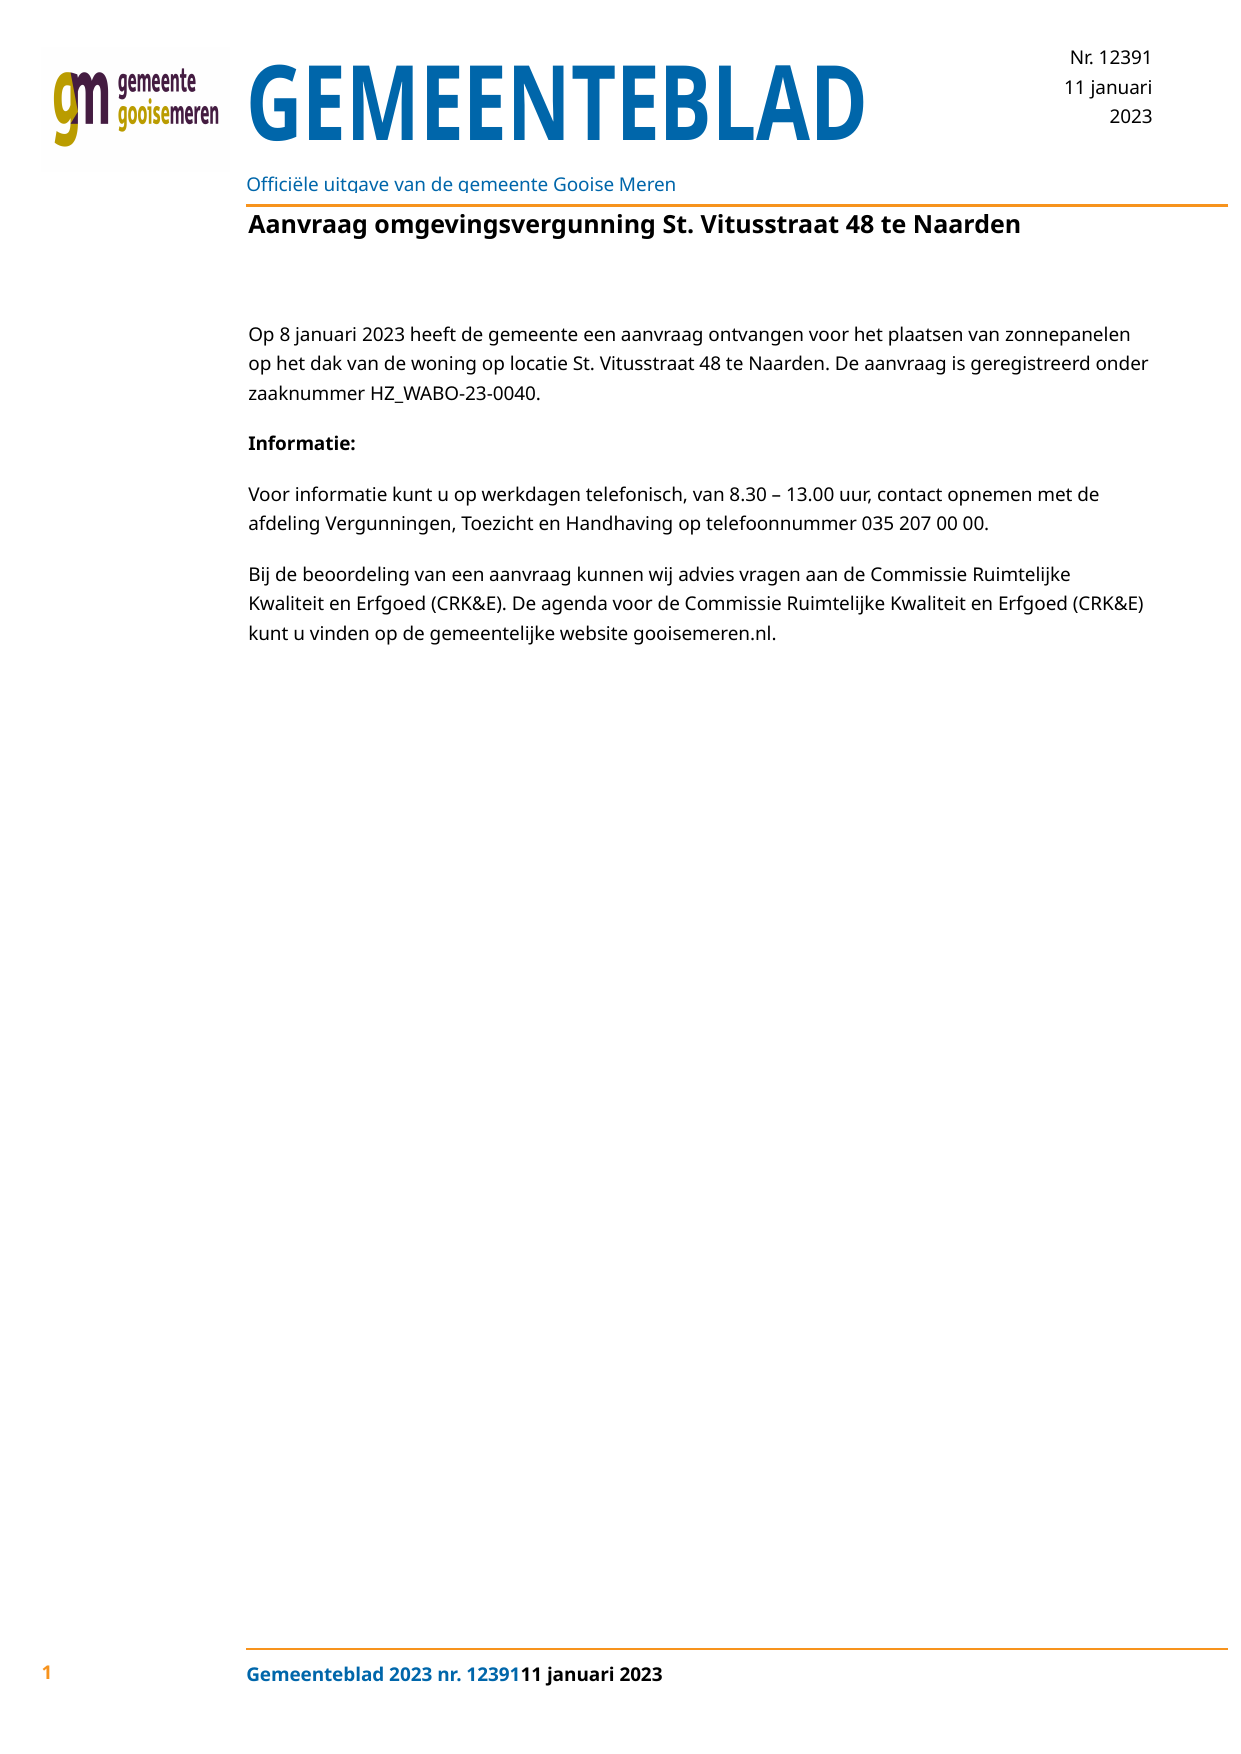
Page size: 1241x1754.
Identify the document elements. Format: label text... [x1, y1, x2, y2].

text Informatie: [248, 430, 1152, 456]
text Voor informatie kunt u op werkdagen telefonisch, van 8.30 – 13.00 uur, contact opnemen met de afdeling Vergunningen, Toezicht en Handhaving op telefoonnummer 035 207 00 00. [248, 481, 1152, 536]
text Aanvraag omgevingsvergunning St. Vitusstraat 48 te Naarden [248, 207, 1152, 241]
text Bij de beoordeling van een aanvraag kunnen wij advies vragen aan de Commissie Ruimtelijke Kwaliteit en Erfgoed (CRK&E). De agenda voor de Commissie Ruimtelijke Kwaliteit en Erfgoed (CRK&E) kunt u vinden op de gemeentelijke website gooisemeren.nl. [248, 561, 1152, 646]
text Op 8 januari 2023 heeft de gemeente een aanvraag ontvangen voor het plaatsen van zonnepanelen op het dak van de woning op locatie St. Vitusstraat 48 te Naarden. De aanvraag is geregistreerd onder zaaknummer HZ_WABO-23-0040. [248, 321, 1152, 406]
picture [41, 47, 231, 172]
